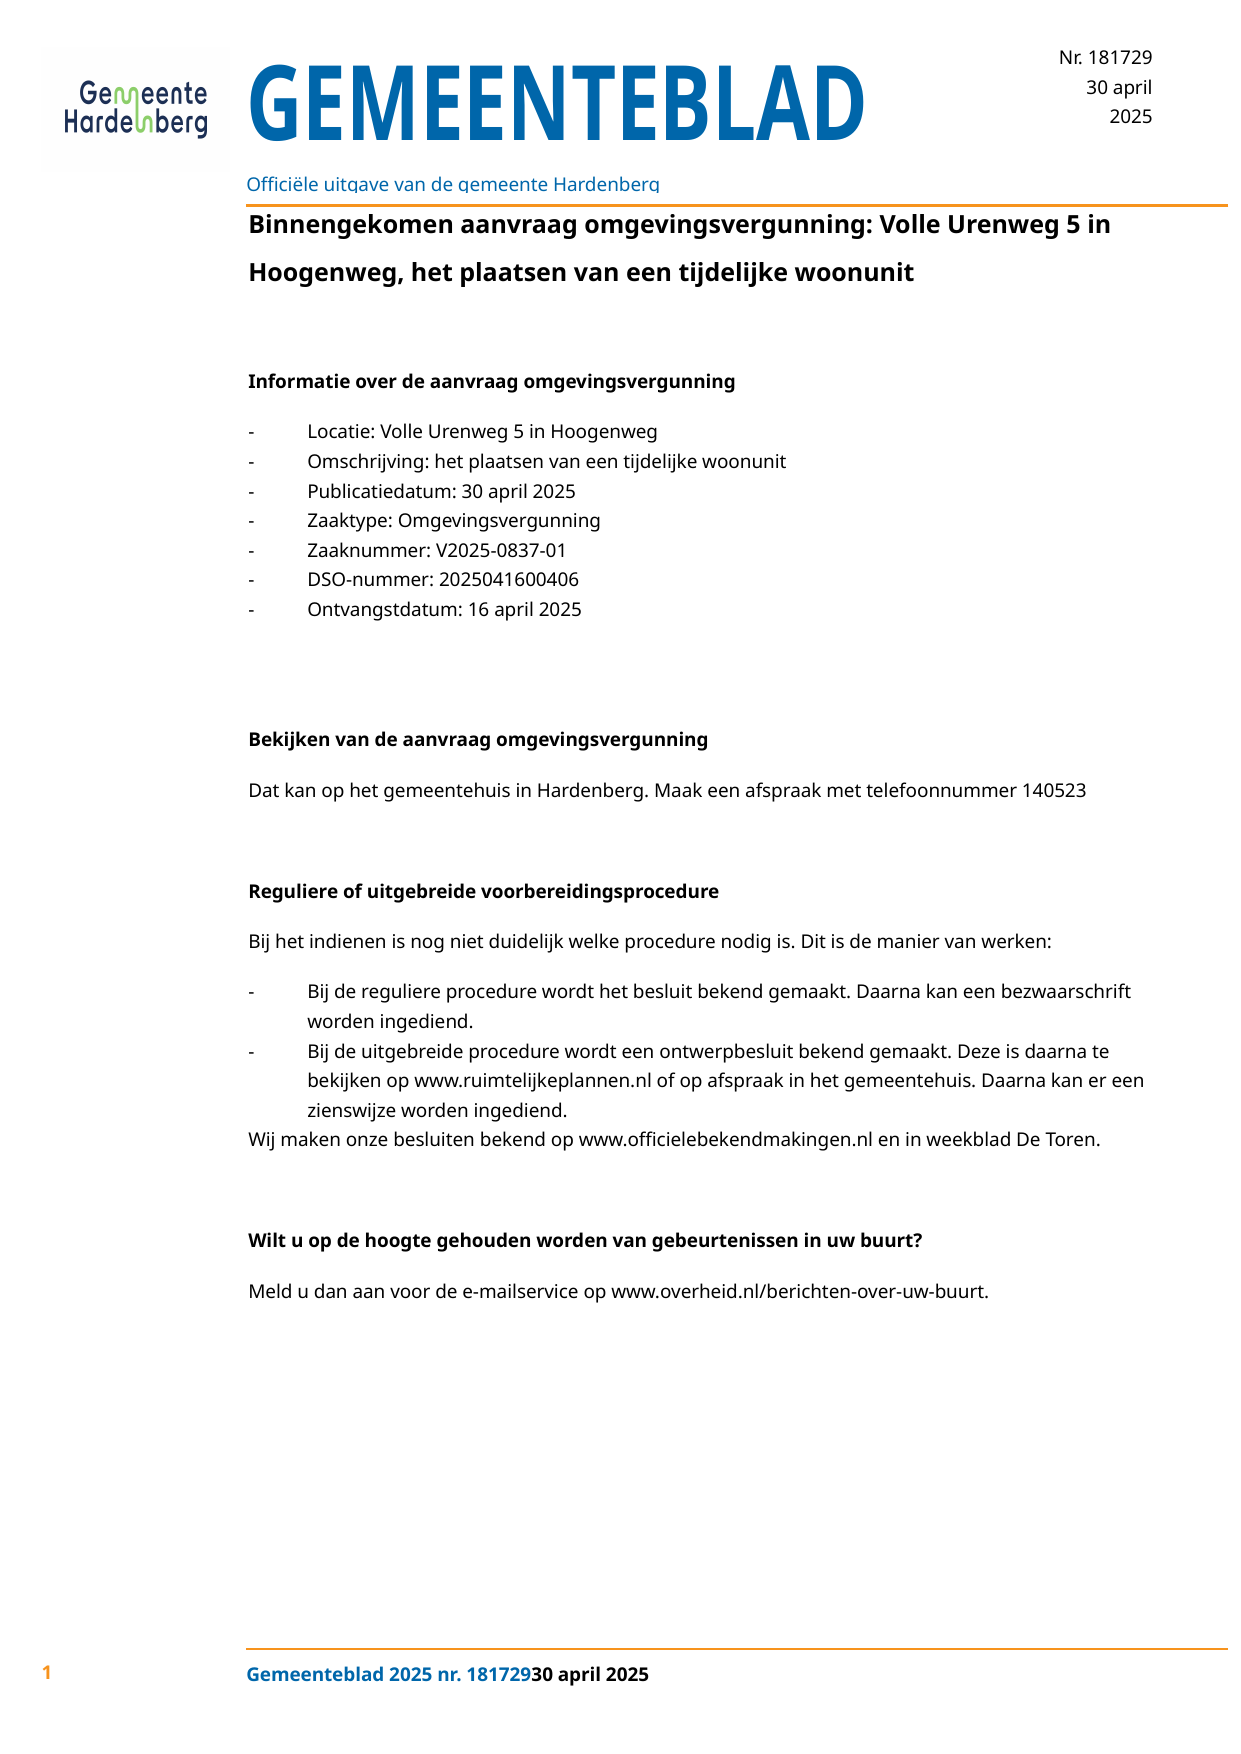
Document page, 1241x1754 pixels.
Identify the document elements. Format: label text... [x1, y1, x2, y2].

list Zaaktype: Omgevingsvergunning [248, 507, 1152, 533]
list DSO-nummer: 2025041600406 [248, 567, 1152, 592]
text Binnengekomen aanvraag omgevingsvergunning: Volle Urenweg 5 in Hoogenweg, het plaatsen van een tijdelijke woonunit [248, 207, 1152, 288]
picture [41, 47, 231, 172]
list Zaaknummer: V2025-0837-01 [248, 537, 1152, 563]
list Omschrijving: het plaatsen van een tijdelijke woonunit [248, 448, 1152, 474]
text Bekijken van de aanvraag omgevingsvergunning [248, 727, 1152, 752]
list Publicatiedatum: 30 april 2025 [248, 478, 1152, 504]
text Reguliere of uitgebreide voorbereidingsprocedure [248, 878, 1152, 904]
text Dat kan op het gemeentehuis in Hardenberg. Maak een afspraak met telefoonnummer 140523 [248, 777, 1152, 803]
text Wij maken onze besluiten bekend op www.officielebekendmakingen.nl en in weekblad De Toren. [248, 1127, 1152, 1152]
text Bij het indienen is nog niet duidelijk welke procedure nodig is. Dit is de manier van werken: [248, 928, 1152, 954]
text Informatie over de aanvraag omgevingsvergunning [248, 368, 1152, 394]
text Meld u dan aan voor de e-mailservice op www.overheid.nl/berichten-over-uw-buurt. [248, 1278, 1152, 1304]
text Wilt u op de hoogte gehouden worden van gebeurtenissen in uw buurt? [248, 1227, 1152, 1253]
list Ontvangstdatum: 16 april 2025 [248, 596, 1152, 622]
list Locatie: Volle Urenweg 5 in Hoogenweg [248, 419, 1152, 444]
list Bij de reguliere procedure wordt het besluit bekend gemaakt. Daarna kan een bezwaarschrift worden ingediend. [248, 979, 1152, 1034]
list Bij de uitgebreide procedure wordt een ontwerpbesluit bekend gemaakt. Deze is daarna te bekijken op www.ruimtelijkeplannen.nl of op afspraak in het gemeentehuis. Daarna kan er een zienswijze worden ingediend. [248, 1038, 1152, 1123]
